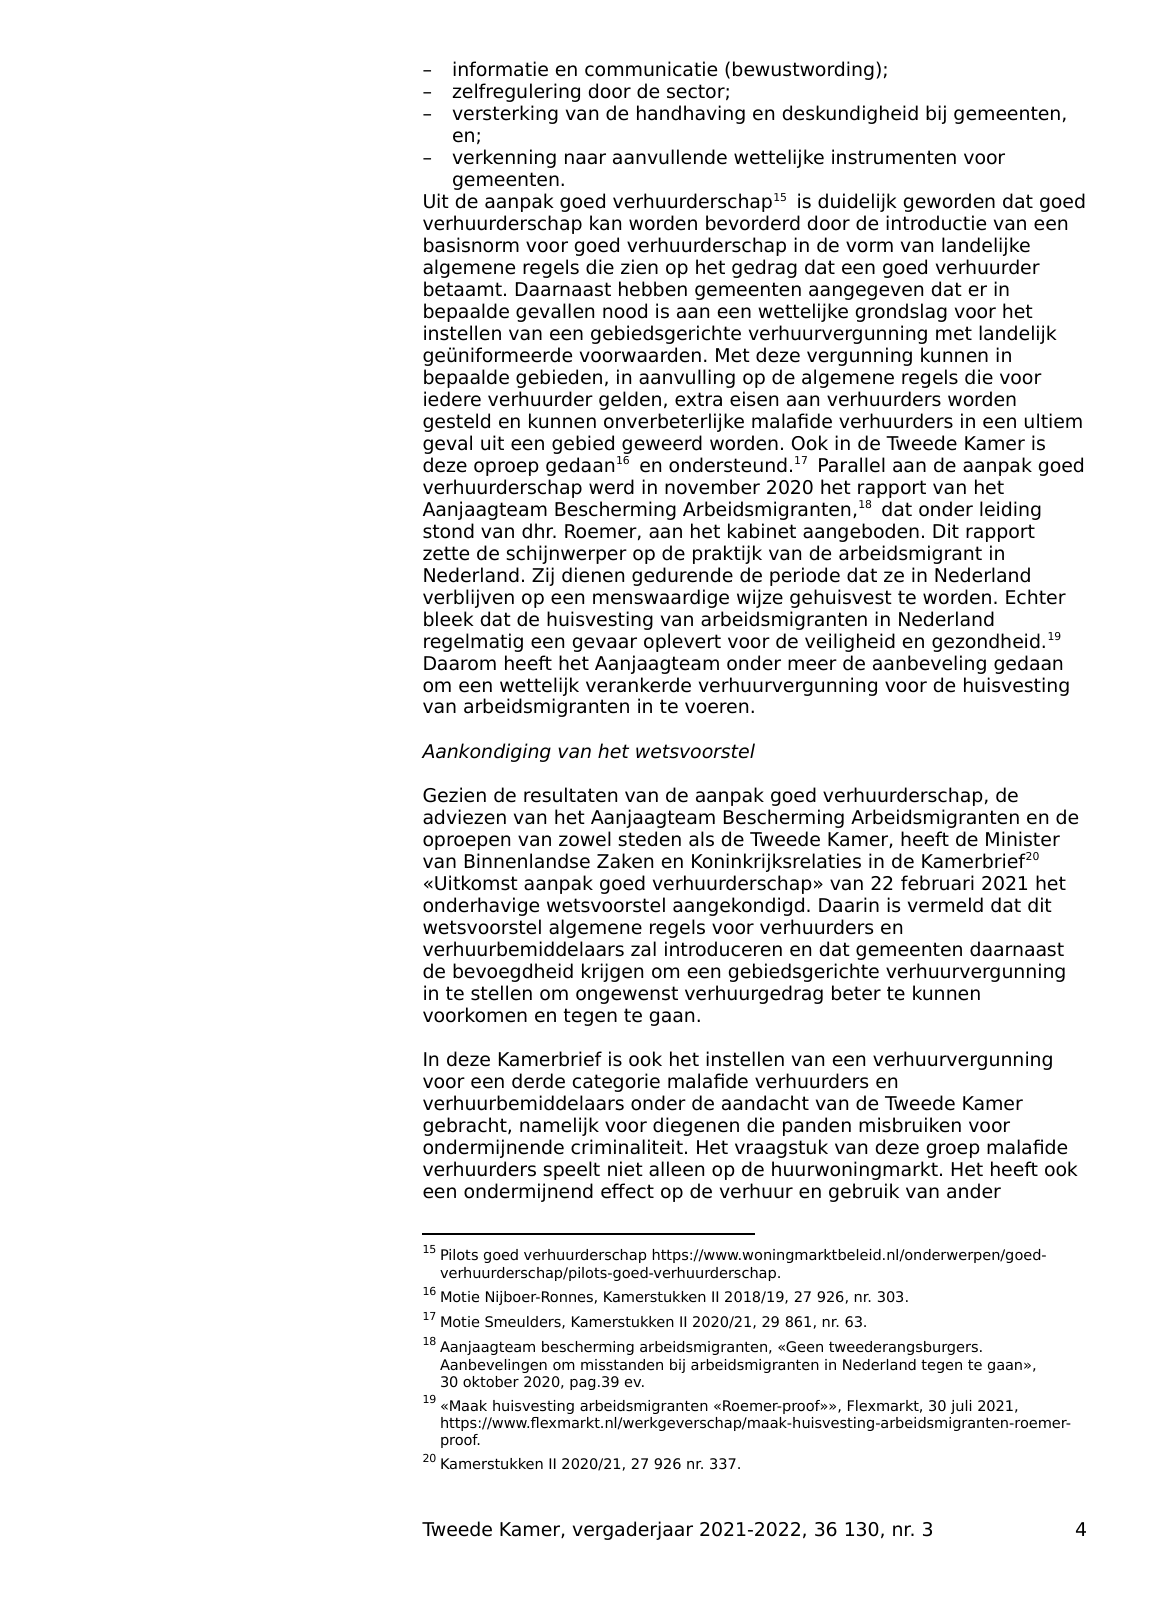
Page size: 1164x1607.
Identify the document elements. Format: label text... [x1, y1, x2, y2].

text Motie Smeulders, Kamerstukken II 2020/21, 29 861, nr. 63. [422, 1310, 1087, 1332]
subtitle Aankondiging van het wetsvoorstel [422, 741, 1087, 763]
text Aanjaagteam bescherming arbeidsmigranten, «Geen tweederangsburgers. Aanbevelingen om misstanden bij arbeidsmigranten in Nederland tegen te gaan», 30 oktober 2020, pag.39 ev. [422, 1335, 1087, 1391]
text In deze Kamerbrief is ook het instellen van een verhuurvergunning voor een derde categorie malafide verhuurders en verhuurbemiddelaars onder de aandacht van de Tweede Kamer gebracht, namelijk voor diegenen die panden misbruiken voor ondermijnende criminaliteit. Het vraagstuk van deze groep malafide verhuurders speelt niet alleen op de huurwoningmarkt. Het heeft ook een ondermijnend effect op de verhuur en gebruik van ander [422, 1049, 1087, 1203]
text – verkenning naar aanvullende wettelijke instrumenten voor gemeenten. [422, 147, 1087, 191]
text – versterking van de handhaving en deskundigheid bij gemeenten, en; [422, 103, 1087, 147]
text Gezien de resultaten van de aanpak goed verhuurderschap, de adviezen van het Aanjaagteam Bescherming Arbeidsmigranten en de oproepen van zowel steden als de Tweede Kamer, heeft de Minister van Binnenlandse Zaken en Koninkrijksrelaties in de Kamerbrief «Uitkomst aanpak goed verhuurderschap» van 22 februari 2021 het onderhavige wetsvoorstel aangekondigd. Daarin is vermeld dat dit wetsvoorstel algemene regels voor verhuurders en verhuurbemiddelaars zal introduceren en dat gemeenten daarnaast de bevoegdheid krijgen om een gebiedsgerichte verhuurvergunning in te stellen om ongewenst verhuurgedrag beter te kunnen voorkomen en tegen te gaan. [422, 785, 1087, 1027]
text «Maak huisvesting arbeidsmigranten «Roemer-proof»», Flexmarkt, 30 juli 2021, https://www.flexmarkt.nl/werkgeverschap/maak-huisvesting-arbeidsmigranten-roemer-proof. [422, 1393, 1087, 1449]
text Uit de aanpak goed verhuurderschap is duidelijk geworden dat goed verhuurderschap kan worden bevorderd door de introductie van een basisnorm voor goed verhuurderschap in de vorm van landelijke algemene regels die zien op het gedrag dat een goed verhuurder betaamt. Daarnaast hebben gemeenten aangegeven dat er in bepaalde gevallen nood is aan een wettelijke grondslag voor het instellen van een gebiedsgerichte verhuurvergunning met landelijk geüniformeerde voorwaarden. Met deze vergunning kunnen in bepaalde gebieden, in aanvulling op de algemene regels die voor iedere verhuurder gelden, extra eisen aan verhuurders worden gesteld en kunnen onverbeterlijke malafide verhuurders in een ultiem geval uit een gebied geweerd worden. Ook in de Tweede Kamer is deze oproep gedaan en ondersteund. Parallel aan de aanpak goed verhuurderschap werd in november 2020 het rapport van het Aanjaagteam Bescherming Arbeidsmigranten, dat onder leiding stond van dhr. Roemer, aan het kabinet aangeboden. Dit rapport zette de schijnwerper op de praktijk van de arbeidsmigrant in Nederland. Zij dienen gedurende de periode dat ze in Nederland verblijven op een menswaardige wijze gehuisvest te worden. Echter bleek dat de huisvesting van arbeidsmigranten in Nederland regelmatig een gevaar oplevert voor de veiligheid en gezondheid. Daarom heeft het Aanjaagteam onder meer de aanbeveling gedaan om een wettelijk verankerde verhuurvergunning voor de huisvesting van arbeidsmigranten in te voeren. [422, 191, 1087, 718]
text Pilots goed verhuurderschap https://www.woningmarktbeleid.nl/onderwerpen/goed-verhuurderschap/pilots-goed-verhuurderschap. [422, 1243, 1087, 1282]
text Kamerstukken II 2020/21, 27 926 nr. 337. [422, 1452, 1087, 1474]
text Motie Nijboer-Ronnes, Kamerstukken II 2018/19, 27 926, nr. 303. [422, 1285, 1087, 1307]
text – zelfregulering door de sector; [422, 81, 1087, 103]
text – informatie en communicatie (bewustwording); [422, 59, 1087, 81]
